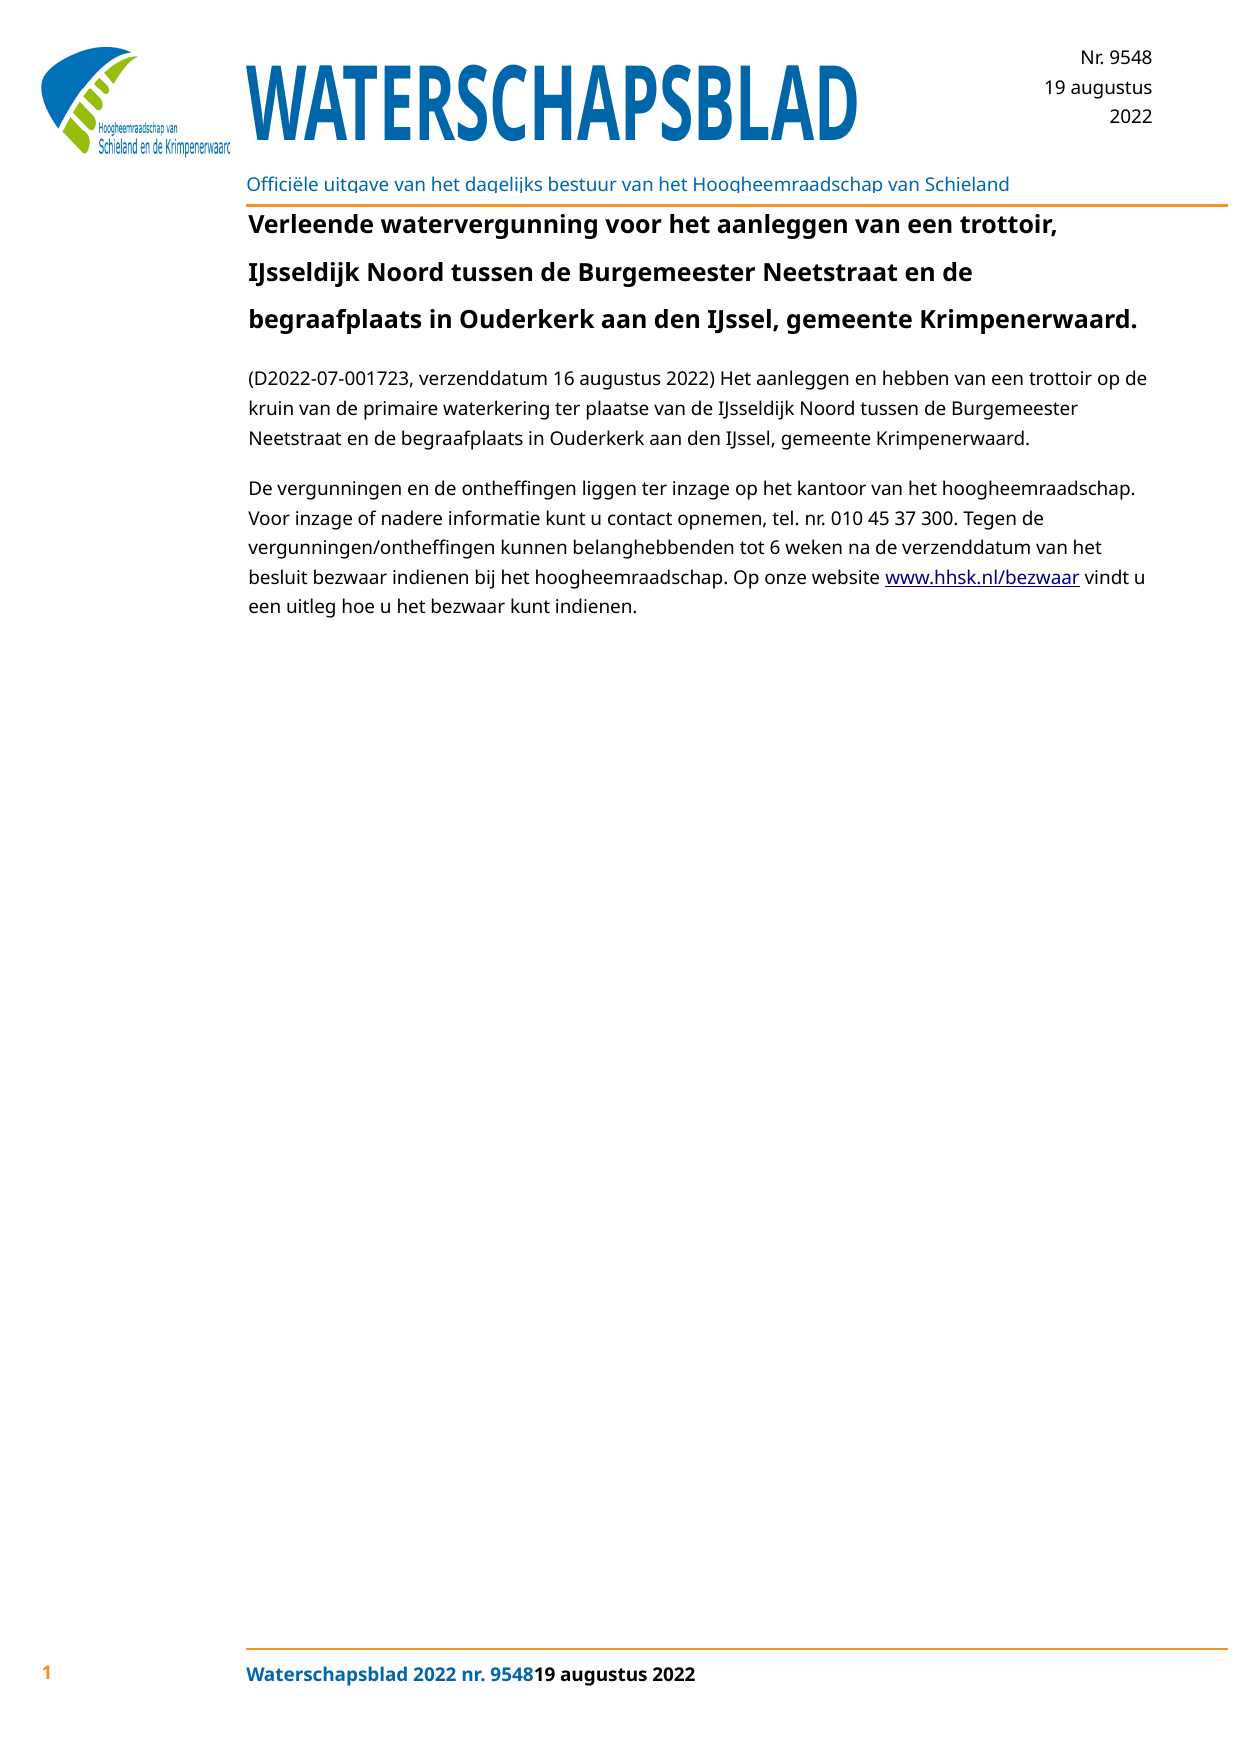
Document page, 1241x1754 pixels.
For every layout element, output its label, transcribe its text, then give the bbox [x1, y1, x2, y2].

picture [41, 47, 231, 172]
text (D2022-07-001723, verzenddatum 16 augustus 2022) Het aanleggen en hebben van een trottoir op de kruin van de primaire waterkering ter plaatse van de IJsseldijk Noord tussen de Burgemeester Neetstraat en de begraafplaats in Ouderkerk aan den IJssel, gemeente Krimpenerwaard. [248, 366, 1152, 450]
text Verleende watervergunning voor het aanleggen van een trottoir, IJsseldijk Noord tussen de Burgemeester Neetstraat en de begraafplaats in Ouderkerk aan den IJssel, gemeente Krimpenerwaard. [248, 207, 1152, 336]
text De vergunningen en de ontheffingen liggen ter inzage op het kantoor van het hoogheemraadschap. Voor inzage of nadere informatie kunt u contact opnemen, tel. nr. 010 45 37 300. Tegen de vergunningen/ontheffingen kunnen belanghebbenden tot 6 weken na de verzenddatum van het besluit bezwaar indienen bij het hoogheemraadschap. Op onze website www.hhsk.nl/bezwaar vindt u een uitleg hoe u het bezwaar kunt indienen. [248, 475, 1152, 619]
